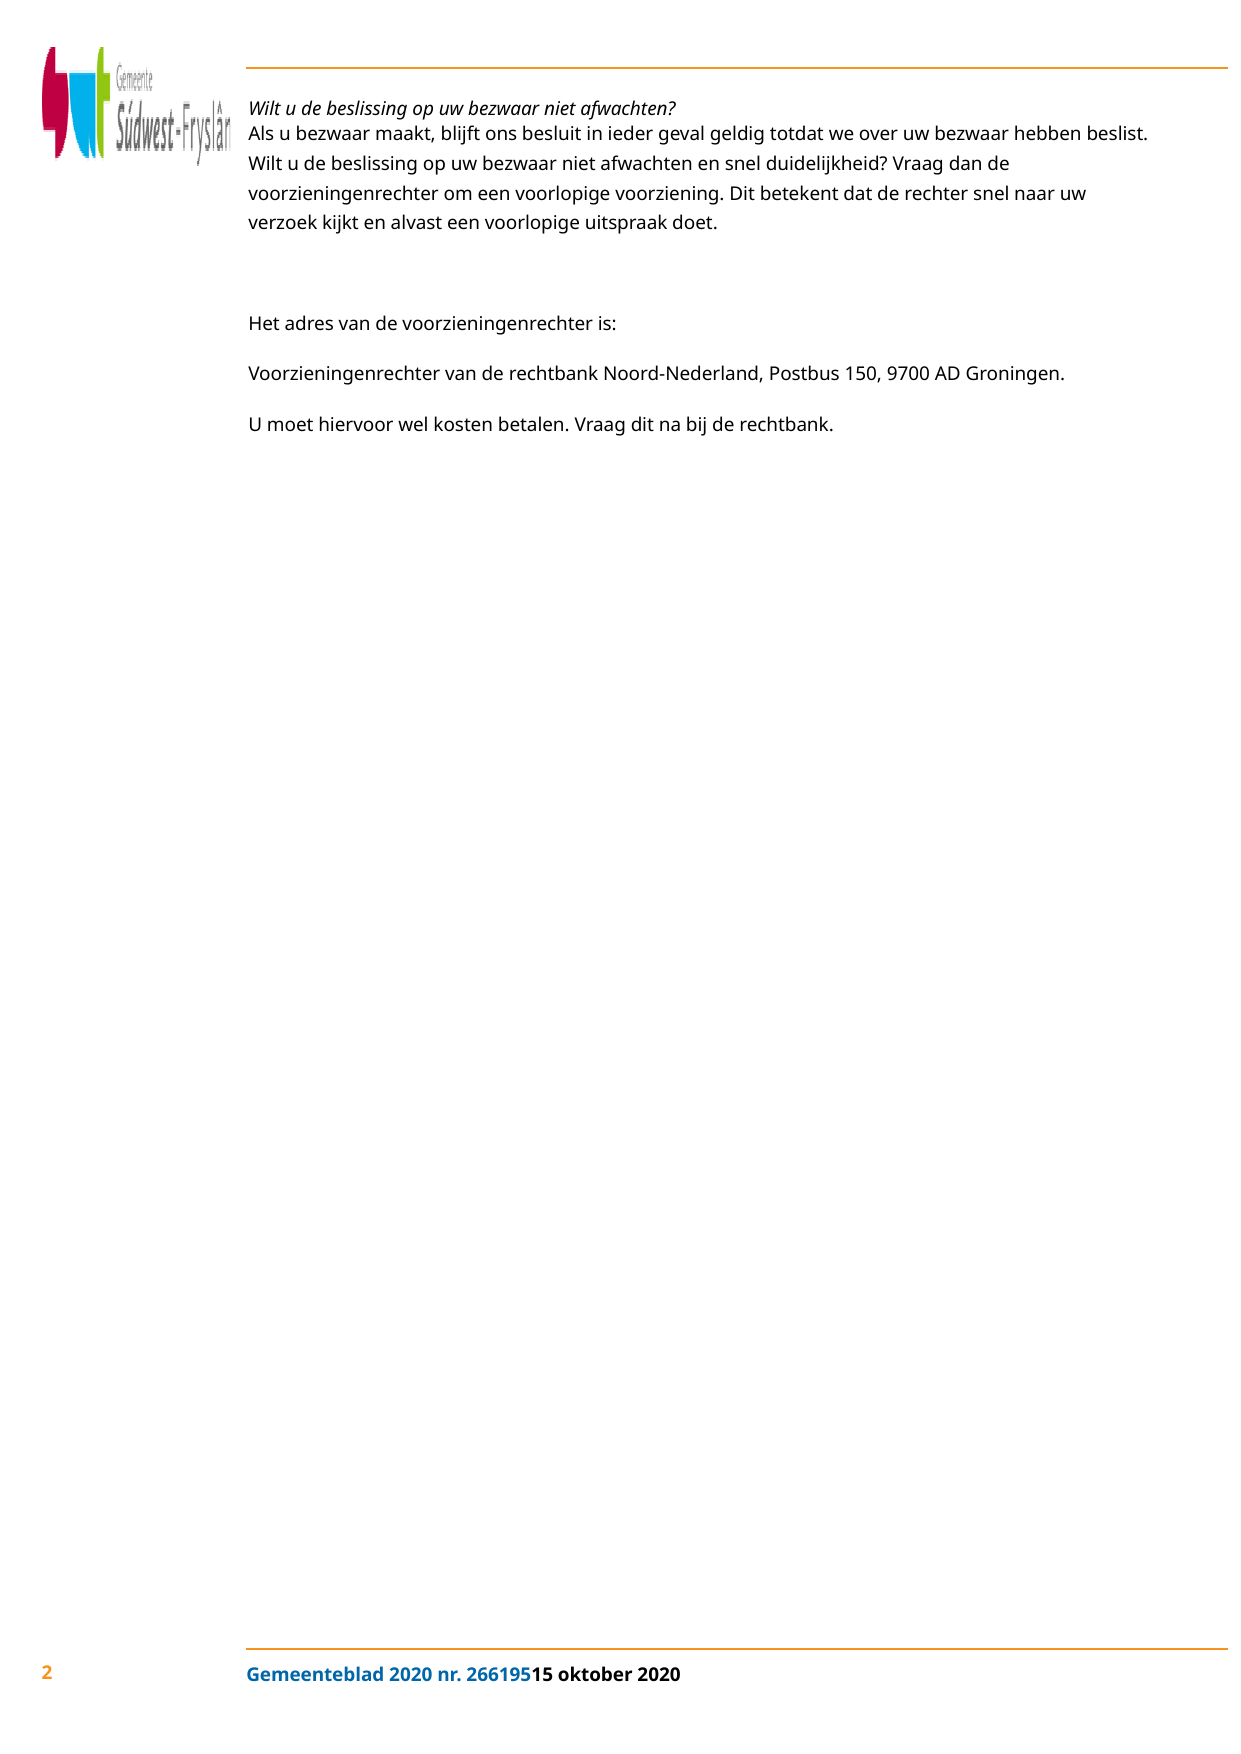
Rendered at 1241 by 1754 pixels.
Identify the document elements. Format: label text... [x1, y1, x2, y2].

text Voorzieningenrechter van de rechtbank Noord-Nederland, Postbus 150, 9700 AD Groningen. [248, 361, 1152, 386]
text Het adres van de voorzieningenrechter is: [248, 310, 1152, 336]
text U moet hiervoor wel kosten betalen. Vraag dit na bij de rechtbank. [248, 411, 1152, 437]
text Als u bezwaar maakt, blijft ons besluit in ieder geval geldig totdat we over uw bezwaar hebben beslist. Wilt u de beslissing op uw bezwaar niet afwachten en snel duidelijkheid? Vraag dan de voorzieningenrechter om een voorlopige voorziening. Dit betekent dat de rechter snel naar uw verzoek kijkt en alvast een voorlopige uitspraak doet. [248, 121, 1152, 235]
text Wilt u de beslissing op uw bezwaar niet afwachten? [248, 95, 1152, 121]
picture [41, 47, 231, 172]
